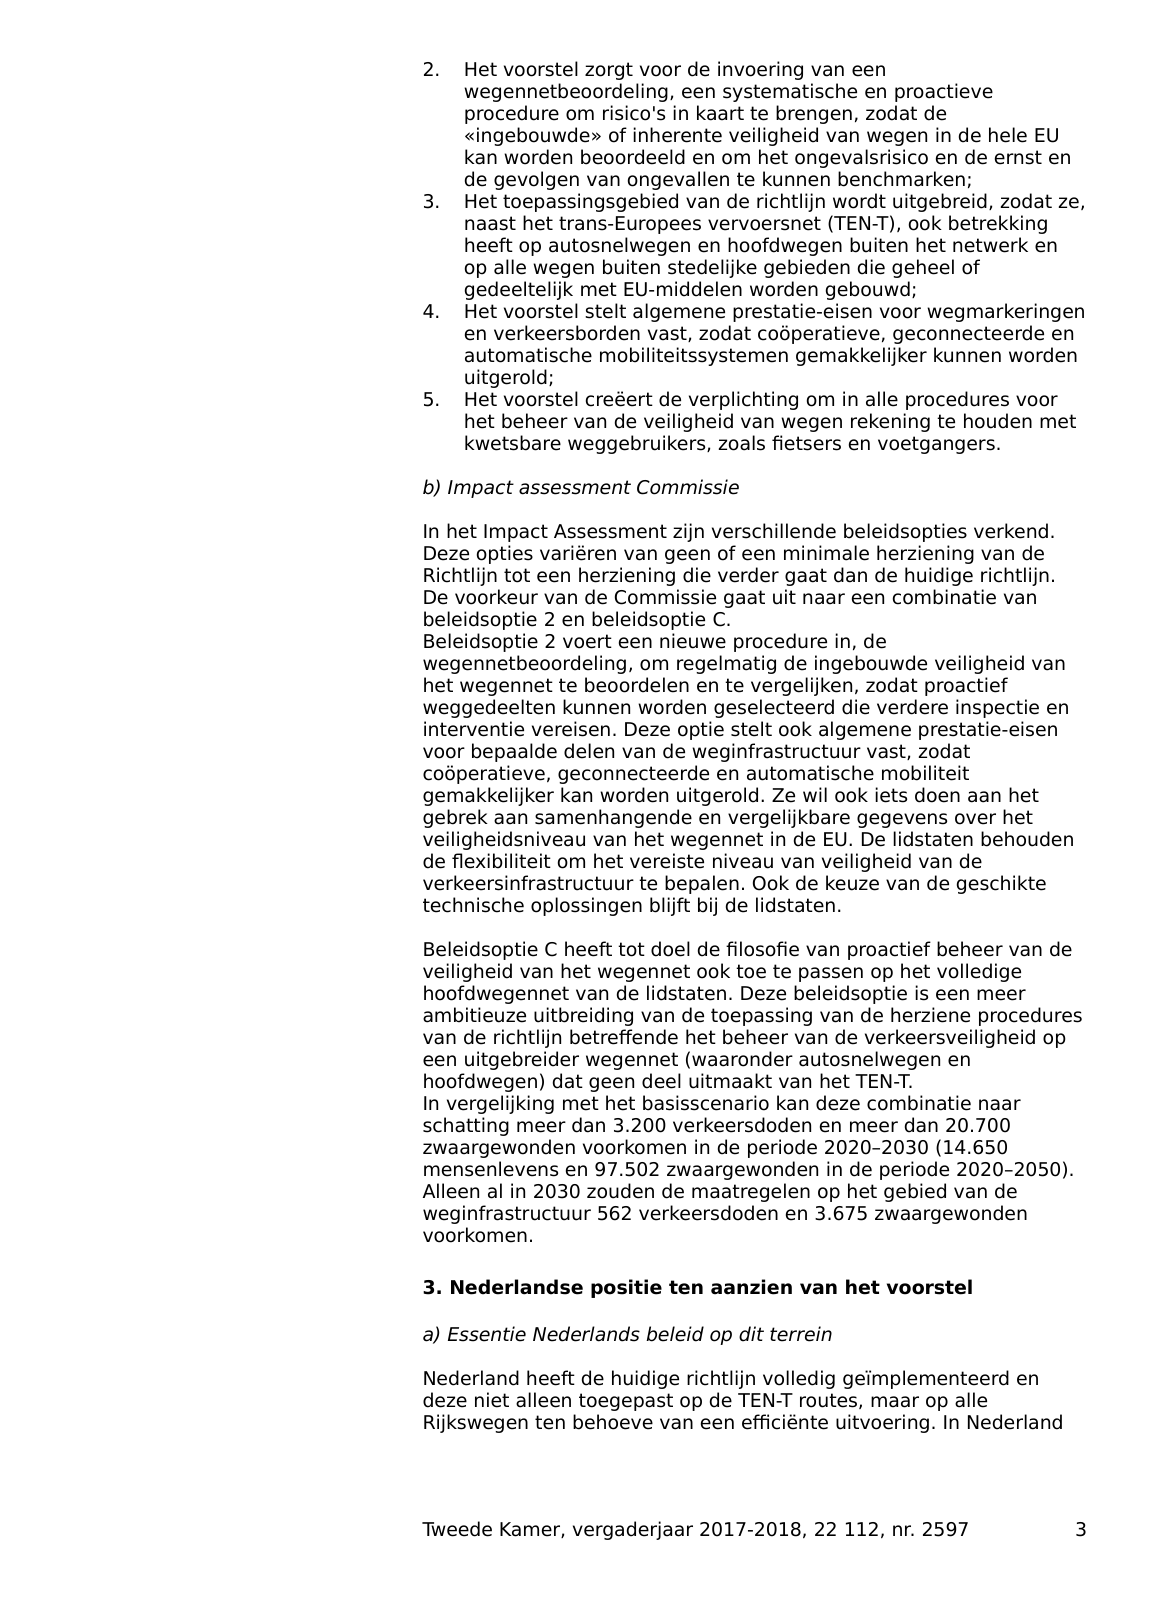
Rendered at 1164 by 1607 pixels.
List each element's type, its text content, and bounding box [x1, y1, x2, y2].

text 2. Het voorstel zorgt voor de invoering van een wegennetbeoordeling, een systematische en proactieve procedure om risico's in kaart te brengen, zodat de «ingebouwde» of inherente veiligheid van wegen in de hele EU kan worden beoordeeld en om het ongevalsrisico en de ernst en de gevolgen van ongevallen te kunnen benchmarken; [422, 59, 1087, 191]
text Beleidsoptie C heeft tot doel de filosofie van proactief beheer van de veiligheid van het wegennet ook toe te passen op het volledige hoofdwegennet van de lidstaten. Deze beleidsoptie is een meer ambitieuze uitbreiding van de toepassing van de herziene procedures van de richtlijn betreffende het beheer van de verkeersveiligheid op een uitgebreider wegennet (waaronder autosnelwegen en hoofdwegen) dat geen deel uitmaakt van het TEN-T. [422, 939, 1087, 1093]
text 5. Het voorstel creëert de verplichting om in alle procedures voor het beheer van de veiligheid van wegen rekening te houden met kwetsbare weggebruikers, zoals fietsers en voetgangers. [422, 389, 1087, 455]
text Nederland heeft de huidige richtlijn volledig geïmplementeerd en deze niet alleen toegepast op de TEN-T routes, maar op alle Rijkswegen ten behoeve van een efficiënte uitvoering. In Nederland [422, 1368, 1087, 1434]
subtitle a) Essentie Nederlands beleid op dit terrein [422, 1323, 1087, 1346]
subtitle b) Impact assessment Commissie [422, 477, 1087, 499]
text 4. Het voorstel stelt algemene prestatie-eisen voor wegmarkeringen en verkeersborden vast, zodat coöperatieve, geconnecteerde en automatische mobiliteitssystemen gemakkelijker kunnen worden uitgerold; [422, 301, 1087, 389]
subtitle 3. Nederlandse positie ten aanzien van het voorstel [422, 1277, 1087, 1298]
text In vergelijking met het basisscenario kan deze combinatie naar schatting meer dan 3.200 verkeersdoden en meer dan 20.700 zwaargewonden voorkomen in de periode 2020–2030 (14.650 mensenlevens en 97.502 zwaargewonden in de periode 2020–2050). Alleen al in 2030 zouden de maatregelen op het gebied van de weginfrastructuur 562 verkeersdoden en 3.675 zwaargewonden voorkomen. [422, 1093, 1087, 1247]
text Beleidsoptie 2 voert een nieuwe procedure in, de wegennetbeoordeling, om regelmatig de ingebouwde veiligheid van het wegennet te beoordelen en te vergelijken, zodat proactief weggedeelten kunnen worden geselecteerd die verdere inspectie en interventie vereisen. Deze optie stelt ook algemene prestatie-eisen voor bepaalde delen van de weginfrastructuur vast, zodat coöperatieve, geconnecteerde en automatische mobiliteit gemakkelijker kan worden uitgerold. Ze wil ook iets doen aan het gebrek aan samenhangende en vergelijkbare gegevens over het veiligheidsniveau van het wegennet in de EU. De lidstaten behouden de flexibiliteit om het vereiste niveau van veiligheid van de verkeersinfrastructuur te bepalen. Ook de keuze van de geschikte technische oplossingen blijft bij de lidstaten. [422, 631, 1087, 917]
text 3. Het toepassingsgebied van de richtlijn wordt uitgebreid, zodat ze, naast het trans-Europees vervoersnet (TEN-T), ook betrekking heeft op autosnelwegen en hoofdwegen buiten het netwerk en op alle wegen buiten stedelijke gebieden die geheel of gedeeltelijk met EU-middelen worden gebouwd; [422, 191, 1087, 301]
text In het Impact Assessment zijn verschillende beleidsopties verkend. Deze opties variëren van geen of een minimale herziening van de Richtlijn tot een herziening die verder gaat dan de huidige richtlijn. De voorkeur van de Commissie gaat uit naar een combinatie van beleidsoptie 2 en beleidsoptie C. [422, 521, 1087, 631]
